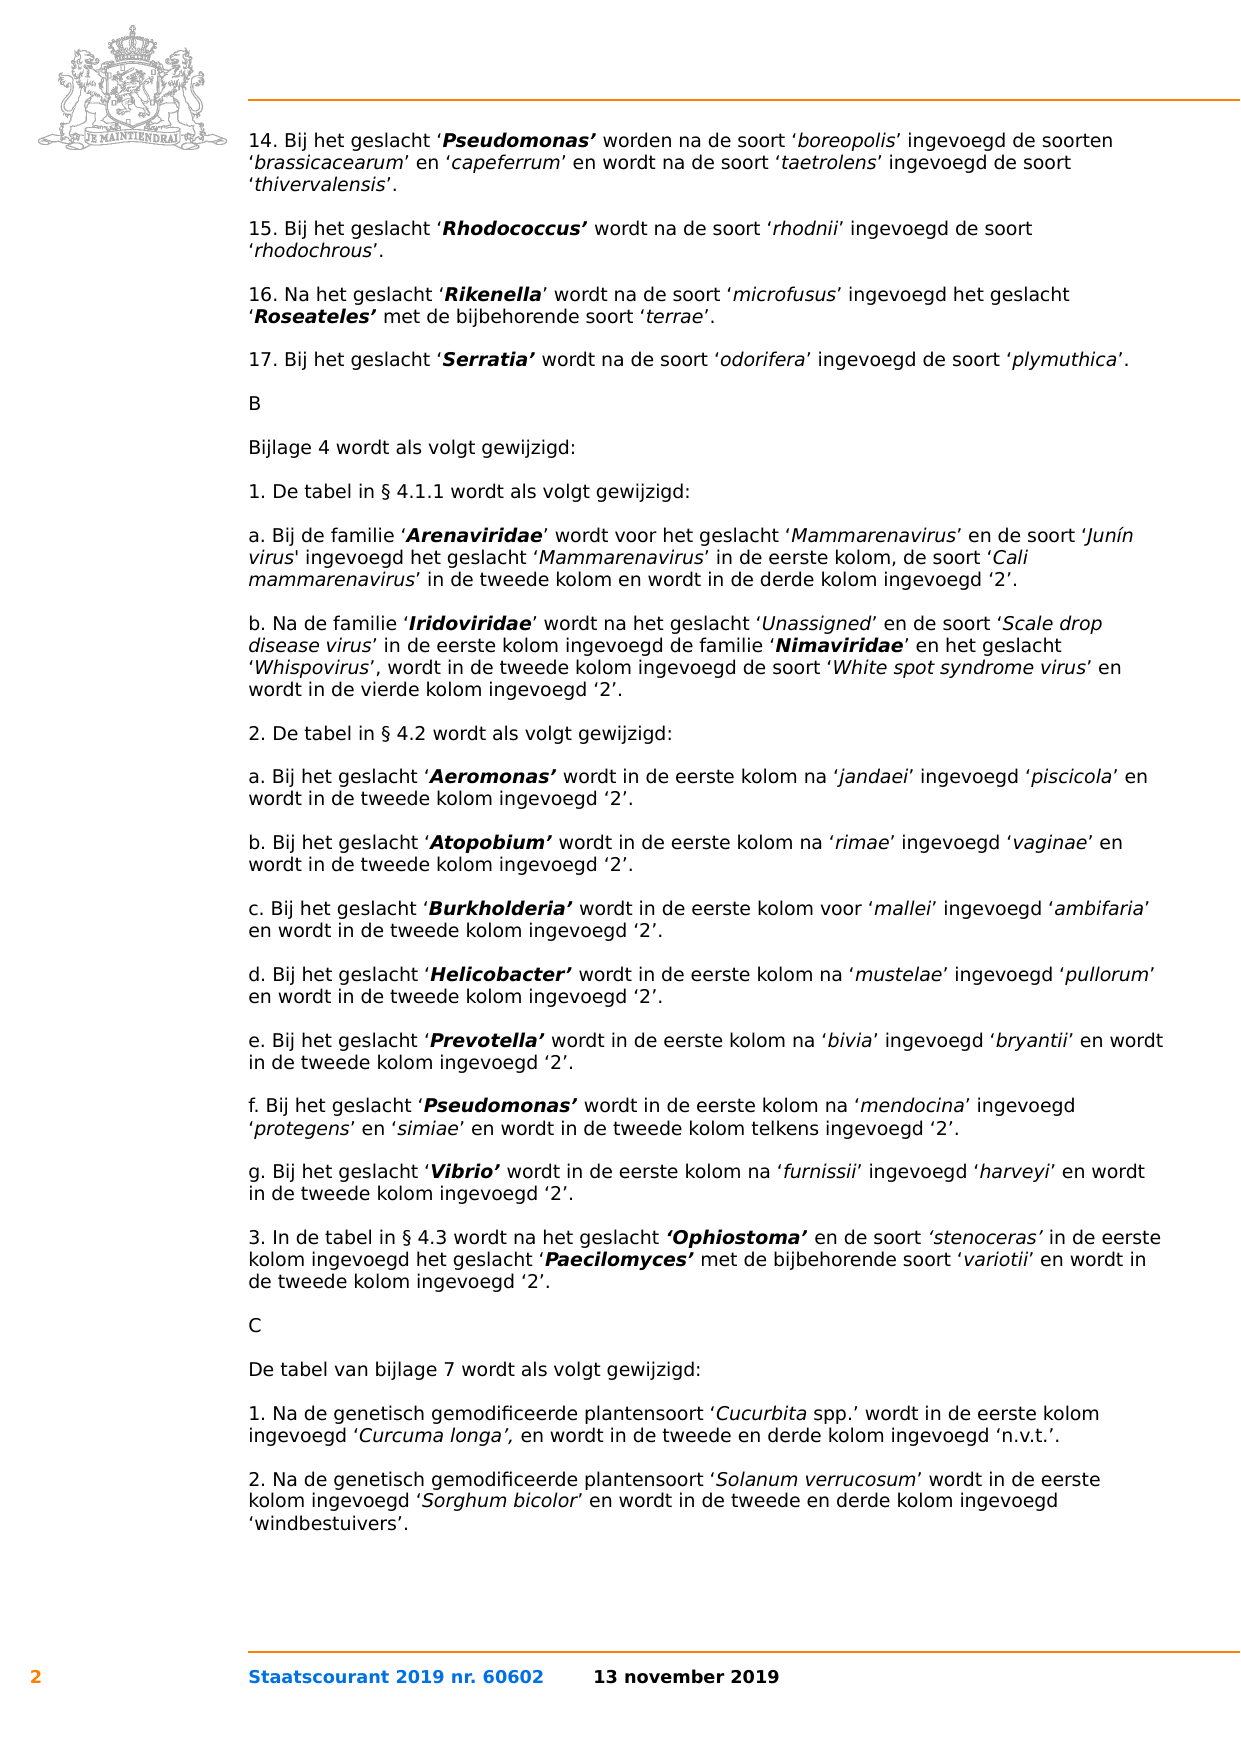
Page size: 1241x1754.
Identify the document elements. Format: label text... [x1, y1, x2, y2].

text 15. Bij het geslacht ‘Rhodococcus’ wordt na de soort ‘rhodnii’ ingevoegd de soort ‘rhodochrous’. [248, 218, 1163, 262]
text c. Bij het geslacht ‘Burkholderia’ wordt in de eerste kolom voor ‘mallei’ ingevoegd ‘ambifaria’ en wordt in de tweede kolom ingevoegd ‘2’. [248, 898, 1163, 942]
text 14. Bij het geslacht ‘Pseudomonas’ worden na de soort ‘boreopolis’ ingevoegd de soorten ‘brassicacearum’ en ‘capeferrum’ en wordt na de soort ‘taetrolens’ ingevoegd de soort ‘thivervalensis’. [248, 130, 1163, 196]
text e. Bij het geslacht ‘Prevotella’ wordt in de eerste kolom na ‘bivia’ ingevoegd ‘bryantii’ en wordt in de tweede kolom ingevoegd ‘2’. [248, 1029, 1163, 1073]
text 2. Na de genetisch gemodificeerde plantensoort ‘Solanum verrucosum’ wordt in de eerste kolom ingevoegd ‘Sorghum bicolor’ en wordt in de tweede en derde kolom ingevoegd ‘windbestuivers’. [248, 1468, 1163, 1534]
text Bijlage 4 wordt als volgt gewijzigd: [248, 437, 1163, 459]
text 16. Na het geslacht ‘Rikenella’ wordt na de soort ‘microfusus’ ingevoegd het geslacht ‘Roseateles’ met de bijbehorende soort ‘terrae’. [248, 283, 1163, 327]
text b. Na de familie ‘Iridoviridae’ wordt na het geslacht ‘Unassigned’ en de soort ‘Scale drop disease virus’ in de eerste kolom ingevoegd de familie ‘Nimaviridae’ en het geslacht ‘Whispovirus’, wordt in de tweede kolom ingevoegd de soort ‘White spot syndrome virus’ en wordt in de vierde kolom ingevoegd ‘2’. [248, 613, 1163, 701]
text C [248, 1315, 1163, 1337]
text a. Bij het geslacht ‘Aeromonas’ wordt in de eerste kolom na ‘jandaei’ ingevoegd ‘piscicola’ en wordt in de tweede kolom ingevoegd ‘2’. [248, 766, 1163, 810]
text f. Bij het geslacht ‘Pseudomonas’ wordt in de eerste kolom na ‘mendocina’ ingevoegd ‘protegens’ en ‘simiae’ en wordt in de tweede kolom telkens ingevoegd ‘2’. [248, 1095, 1163, 1139]
text De tabel van bijlage 7 wordt als volgt gewijzigd: [248, 1359, 1163, 1381]
text 1. De tabel in § 4.1.1 wordt als volgt gewijzigd: [248, 481, 1163, 503]
picture [38, 25, 227, 150]
text b. Bij het geslacht ‘Atopobium’ wordt in de eerste kolom na ‘rimae’ ingevoegd ‘vaginae’ en wordt in de tweede kolom ingevoegd ‘2’. [248, 832, 1163, 876]
text B [248, 393, 1163, 415]
text d. Bij het geslacht ‘Helicobacter’ wordt in de eerste kolom na ‘mustelae’ ingevoegd ‘pullorum’ en wordt in de tweede kolom ingevoegd ‘2’. [248, 964, 1163, 1008]
text 1. Na de genetisch gemodificeerde plantensoort ‘Cucurbita spp.’ wordt in de eerste kolom ingevoegd ‘Curcuma longa’, en wordt in de tweede en derde kolom ingevoegd ‘n.v.t.’. [248, 1403, 1163, 1447]
text 3. In de tabel in § 4.3 wordt na het geslacht ‘Ophiostoma’ en de soort ‘stenoceras’ in de eerste kolom ingevoegd het geslacht ‘Paecilomyces’ met de bijbehorende soort ‘variotii’ en wordt in de tweede kolom ingevoegd ‘2’. [248, 1227, 1163, 1293]
text a. Bij de familie ‘Arenaviridae’ wordt voor het geslacht ‘Mammarenavirus’ en de soort ‘Junín virus' ingevoegd het geslacht ‘Mammarenavirus’ in de eerste kolom, de soort ‘Cali mammarenavirus’ in de tweede kolom en wordt in de derde kolom ingevoegd ‘2’. [248, 525, 1163, 591]
text 17. Bij het geslacht ‘Serratia’ wordt na de soort ‘odorifera’ ingevoegd de soort ‘plymuthica’. [248, 349, 1163, 371]
text g. Bij het geslacht ‘Vibrio’ wordt in de eerste kolom na ‘furnissii’ ingevoegd ‘harveyi’ en wordt in de tweede kolom ingevoegd ‘2’. [248, 1161, 1163, 1205]
text 2. De tabel in § 4.2 wordt als volgt gewijzigd: [248, 722, 1163, 744]
